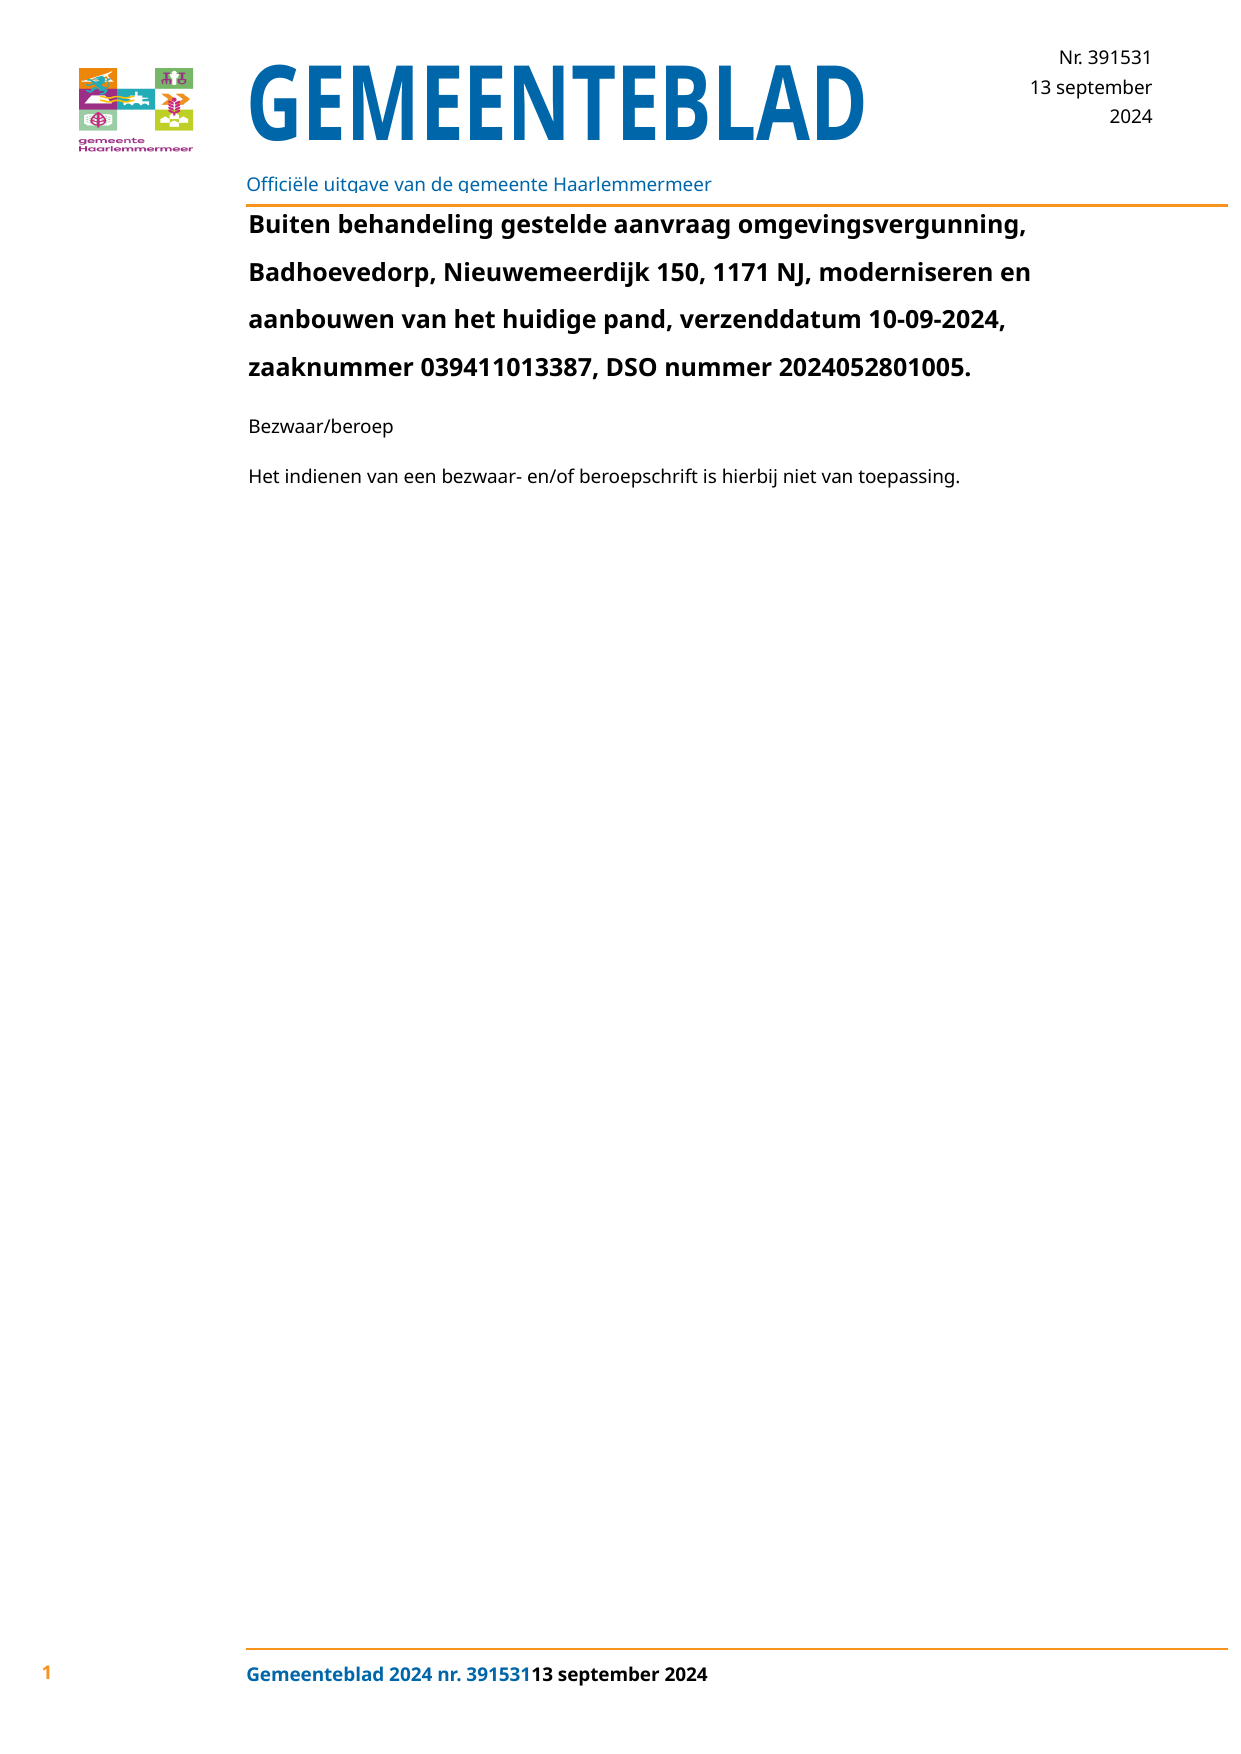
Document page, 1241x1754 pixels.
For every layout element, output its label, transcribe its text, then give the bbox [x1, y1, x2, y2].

text Buiten behandeling gestelde aanvraag omgevingsvergunning, Badhoevedorp, Nieuwemeerdijk 150, 1171 NJ, moderniseren en aanbouwen van het huidige pand, verzenddatum 10-09-2024, zaaknummer 039411013387, DSO nummer 2024052801005. [248, 207, 1152, 384]
text Het indienen van een bezwaar- en/of beroepschrift is hierbij niet van toepassing. [248, 463, 1152, 489]
picture [41, 47, 231, 172]
text Bezwaar/beroep [248, 413, 1152, 439]
